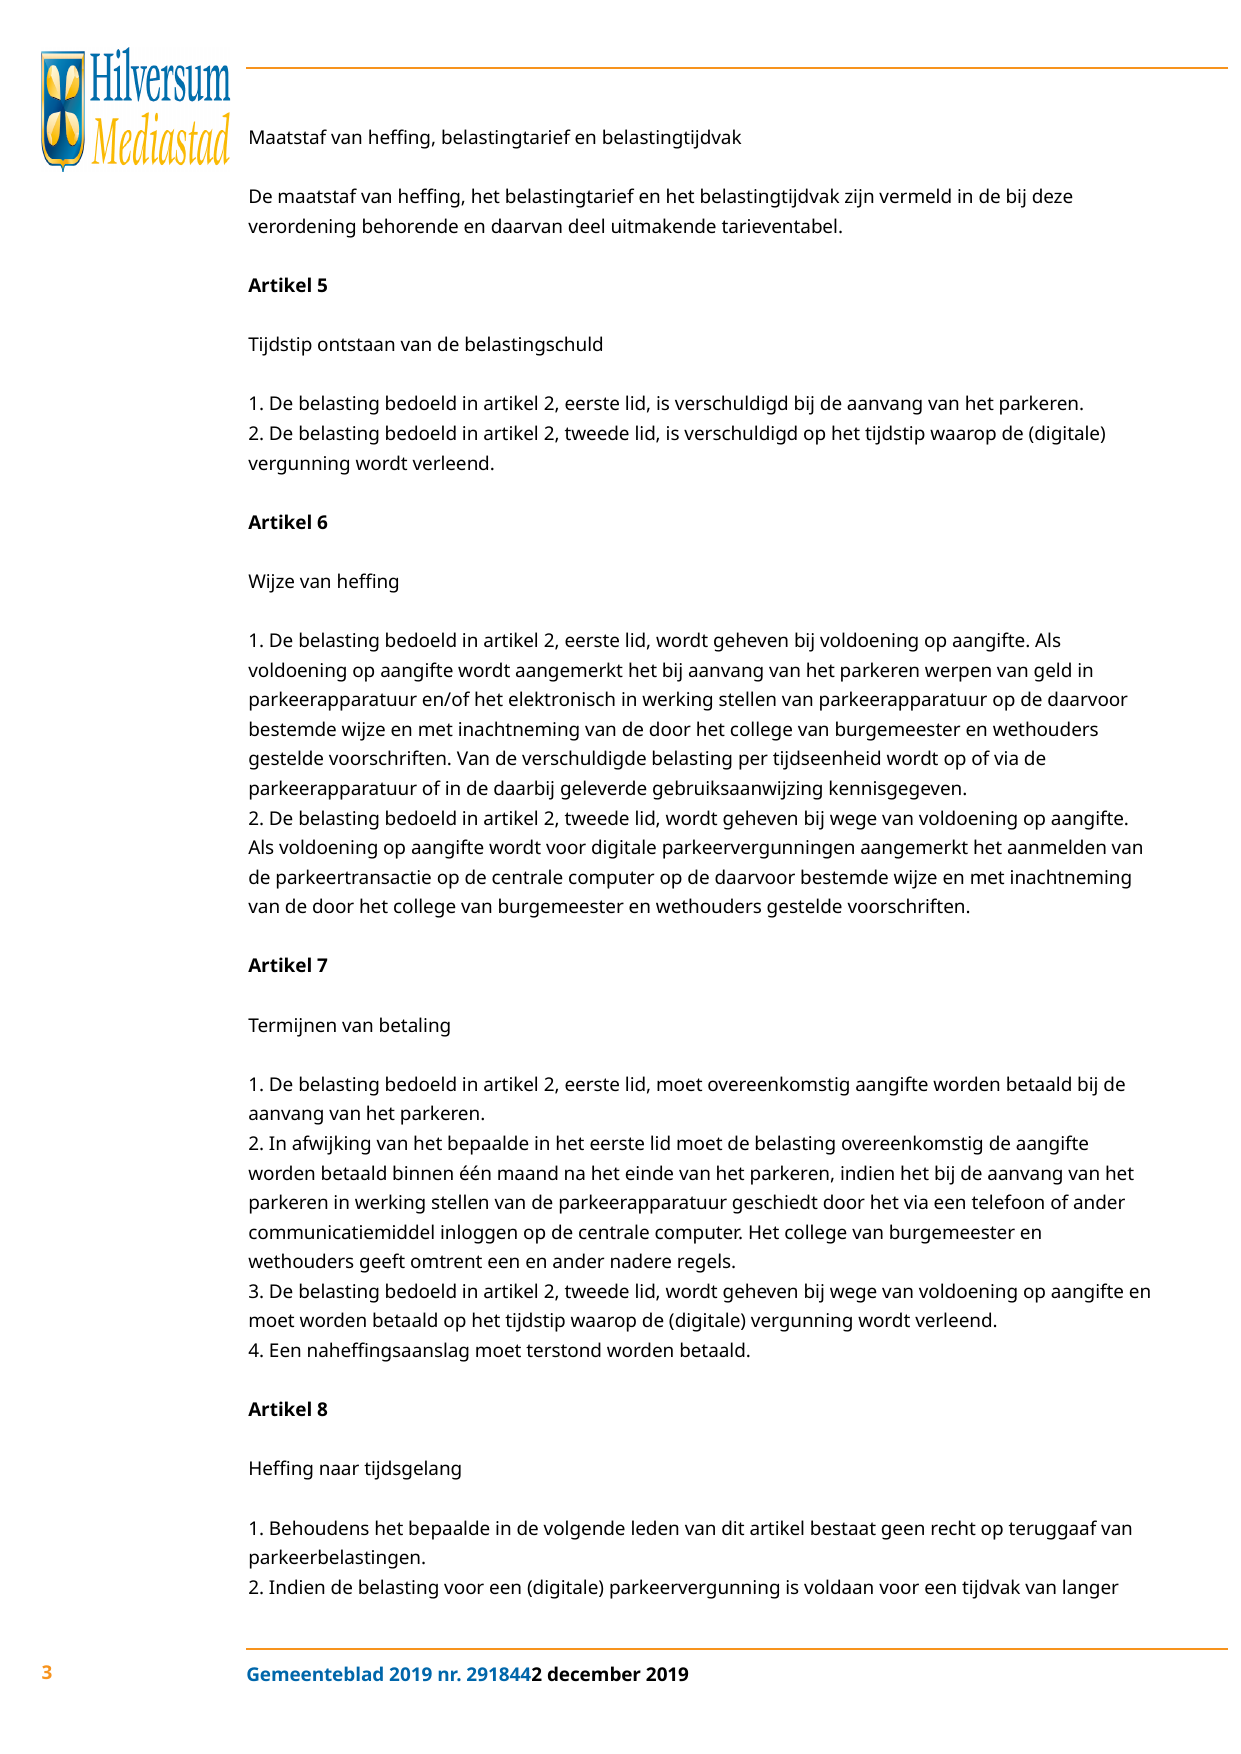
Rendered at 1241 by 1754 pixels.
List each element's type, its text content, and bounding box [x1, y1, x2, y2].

text 1. De belasting bedoeld in artikel 2, eerste lid, wordt geheven bij voldoening op aangifte. Als voldoening op aangifte wordt aangemerkt het bij aanvang van het parkeren werpen van geld in parkeerapparatuur en/of het elektronisch in werking stellen van parkeerapparatuur op de daarvoor bestemde wijze en met inachtneming van de door het college van burgemeester en wethouders gestelde voorschriften. Van de verschuldigde belasting per tijdseenheid wordt op of via de parkeerapparatuur of in de daarbij geleverde gebruiksaanwijzing kennisgegeven. [248, 627, 1152, 801]
text Termijnen van betaling [248, 1012, 1152, 1038]
text 1. De belasting bedoeld in artikel 2, eerste lid, is verschuldigd bij de aanvang van het parkeren. [248, 391, 1152, 416]
text 1. De belasting bedoeld in artikel 2, eerste lid, moet overeenkomstig aangifte worden betaald bij de aanvang van het parkeren. [248, 1071, 1152, 1126]
text Wijze van heffing [248, 568, 1152, 594]
text 1. Behoudens het bepaalde in de volgende leden van dit artikel bestaat geen recht op teruggaaf van parkeerbelastingen. [248, 1515, 1152, 1570]
text Tijdstip ontstaan van de belastingschuld [248, 331, 1152, 357]
picture [41, 47, 231, 172]
text Artikel 6 [248, 509, 1152, 535]
text 4. Een naheffingsaanslag moet terstond worden betaald. [248, 1337, 1152, 1363]
text De maatstaf van heffing, het belastingtarief en het belastingtijdvak zijn vermeld in de bij deze verordening behorende en daarvan deel uitmakende tarieventabel. [248, 183, 1152, 239]
text Artikel 8 [248, 1396, 1152, 1422]
text 2. De belasting bedoeld in artikel 2, tweede lid, wordt geheven bij wege van voldoening op aangifte. Als voldoening op aangifte wordt voor digitale parkeervergunningen aangemerkt het aanmelden van de parkeertransactie op de centrale computer op de daarvoor bestemde wijze en met inachtneming van de door het college van burgemeester en wethouders gestelde voorschriften. [248, 805, 1152, 919]
text 2. De belasting bedoeld in artikel 2, tweede lid, is verschuldigd op het tijdstip waarop de (digitale) vergunning wordt verleend. [248, 420, 1152, 476]
text Artikel 5 [248, 272, 1152, 298]
text 3. De belasting bedoeld in artikel 2, tweede lid, wordt geheven bij wege van voldoening op aangifte en moet worden betaald op het tijdstip waarop de (digitale) vergunning wordt verleend. [248, 1278, 1152, 1333]
text 2. In afwijking van het bepaalde in het eerste lid moet de belasting overeenkomstig de aangifte worden betaald binnen één maand na het einde van het parkeren, indien het bij de aanvang van het parkeren in werking stellen van de parkeerapparatuur geschiedt door het via een telefoon of ander communicatiemiddel inloggen op de centrale computer. Het college van burgemeester en wethouders geeft omtrent een en ander nadere regels. [248, 1130, 1152, 1274]
text 2. Indien de belasting voor een (digitale) parkeervergunning is voldaan voor een tijdvak van langer [248, 1574, 1152, 1600]
text Artikel 7 [248, 953, 1152, 978]
text Maatstaf van heffing, belastingtarief en belastingtijdvak [248, 124, 1152, 150]
text Heffing naar tijdsgelang [248, 1456, 1152, 1481]
